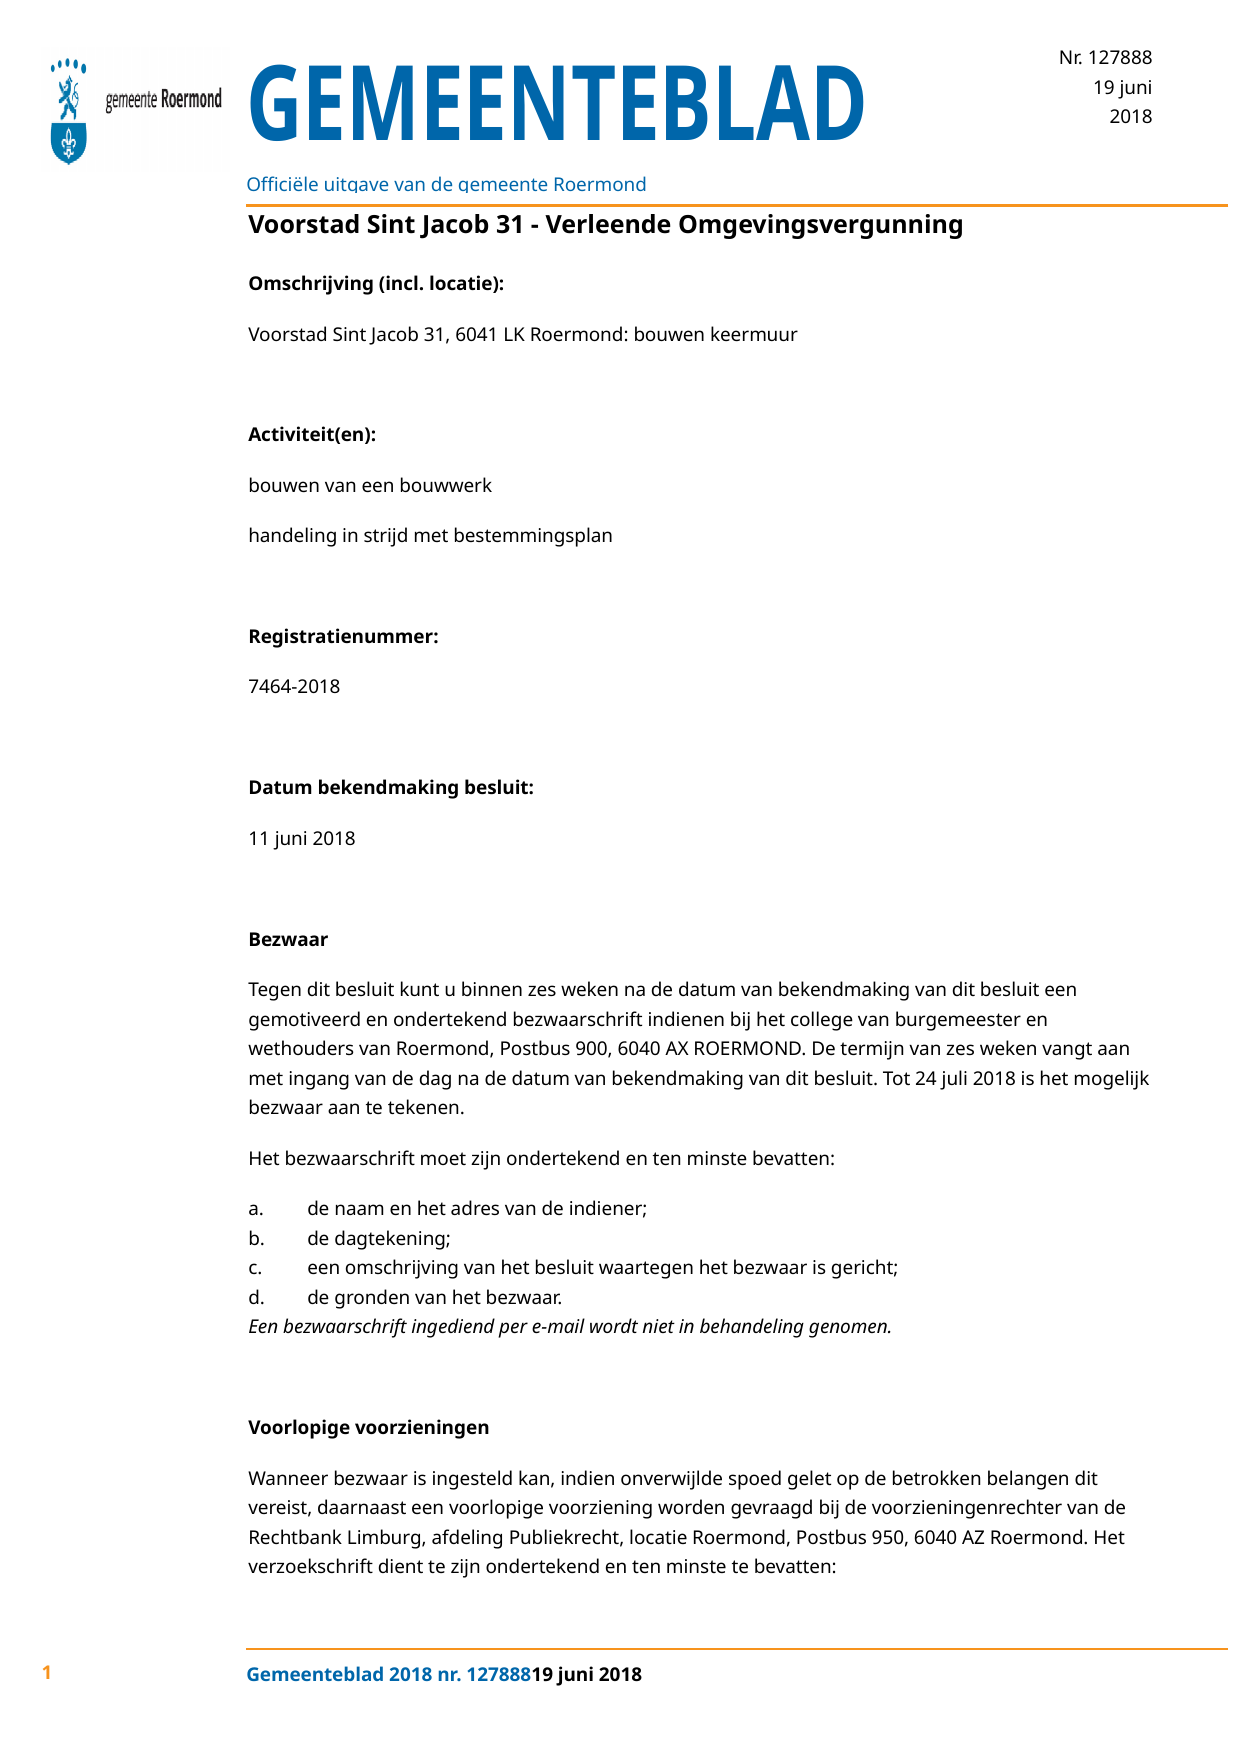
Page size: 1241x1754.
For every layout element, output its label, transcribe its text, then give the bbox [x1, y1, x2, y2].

text Registratienummer: [248, 623, 1152, 649]
list de dagtekening; [248, 1225, 1152, 1251]
list een omschrijving van het besluit waartegen het bezwaar is gericht; [248, 1254, 1152, 1280]
list de naam en het adres van de indiener; [248, 1195, 1152, 1221]
picture [41, 47, 231, 172]
text Tegen dit besluit kunt u binnen zes weken na de datum van bekendmaking van dit besluit een gemotiveerd en ondertekend bezwaarschrift indienen bij het college van burgemeester en wethouders van Roermond, Postbus 900, 6040 AX ROERMOND. De termijn van zes weken vangt aan met ingang van de dag na de datum van bekendmaking van dit besluit. Tot 24 juli 2018 is het mogelijk bezwaar aan te tekenen. [248, 976, 1152, 1120]
text bouwen van een bouwwerk [248, 472, 1152, 498]
text Omschrijving (incl. locatie): [248, 270, 1152, 296]
text handeling in strijd met bestemmingsplan [248, 522, 1152, 548]
text Voorstad Sint Jacob 31, 6041 LK Roermond: bouwen keermuur [248, 321, 1152, 346]
text Datum bekendmaking besluit: [248, 774, 1152, 800]
text 11 juni 2018 [248, 825, 1152, 851]
text Wanneer bezwaar is ingesteld kan, indien onverwijlde spoed gelet op de betrokken belangen dit vereist, daarnaast een voorlopige voorziening worden gevraagd bij de voorzieningenrechter van de Rechtbank Limburg, afdeling Publiekrecht, locatie Roermond, Postbus 950, 6040 AZ Roermond. Het verzoekschrift dient te zijn ondertekend en ten minste te bevatten: [248, 1465, 1152, 1579]
text Voorlopige voorzieningen [248, 1414, 1152, 1440]
text Voorstad Sint Jacob 31 - Verleende Omgevingsvergunning [248, 207, 1152, 241]
text Activiteit(en): [248, 422, 1152, 447]
text 7464-2018 [248, 674, 1152, 699]
list de gronden van het bezwaar. [248, 1284, 1152, 1310]
text Bezwaar [248, 926, 1152, 951]
text Het bezwaarschrift moet zijn ondertekend en ten minste bevatten: [248, 1145, 1152, 1171]
text Een bezwaarschrift ingediend per e-mail wordt niet in behandeling genomen. [248, 1314, 1152, 1339]
